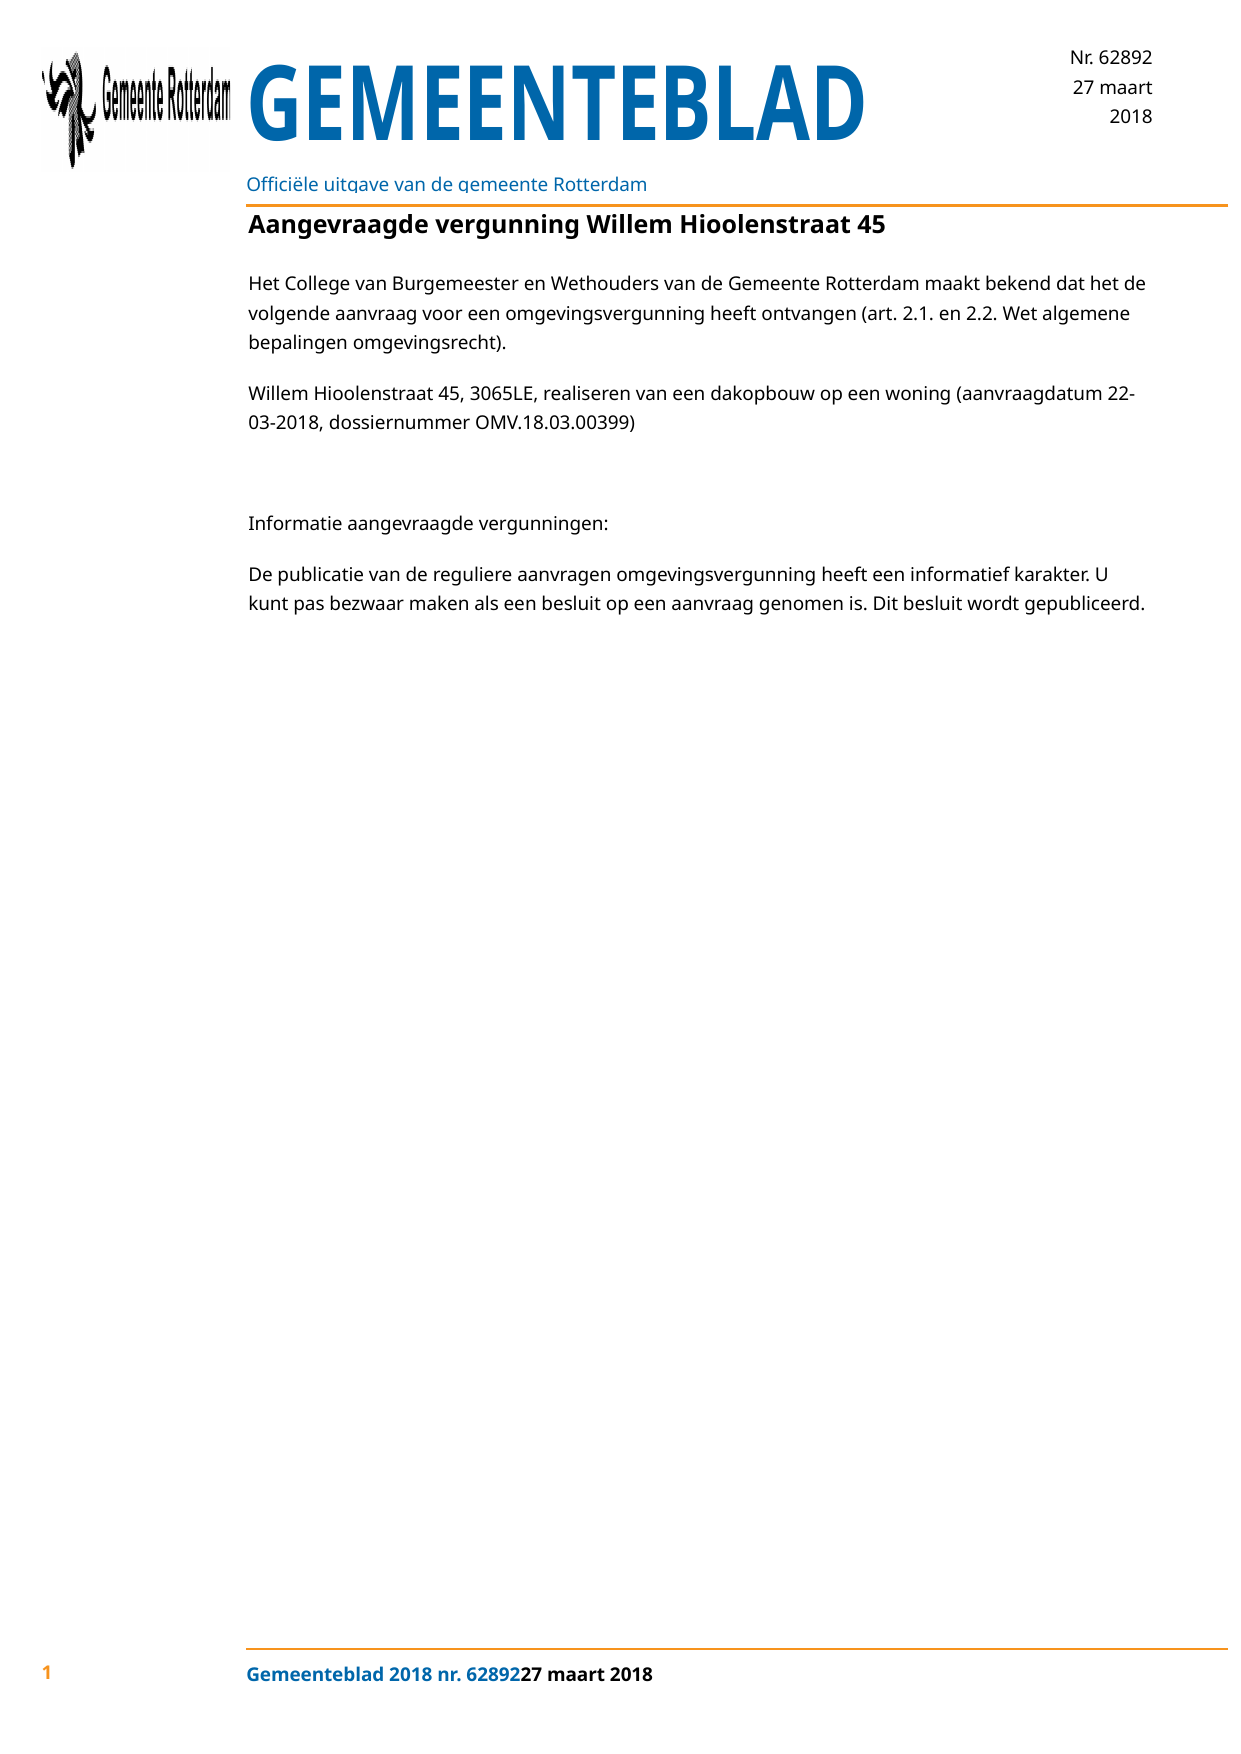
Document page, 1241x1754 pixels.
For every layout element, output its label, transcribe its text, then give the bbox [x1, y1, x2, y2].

picture [41, 47, 231, 172]
text De publicatie van de reguliere aanvragen omgevingsvergunning heeft een informatief karakter. U kunt pas bezwaar maken als een besluit op een aanvraag genomen is. Dit besluit wordt gepubliceerd. [248, 561, 1152, 616]
text Willem Hioolenstraat 45, 3065LE, realiseren van een dakopbouw op een woning (aanvraagdatum 22-03-2018, dossiernummer OMV.18.03.00399) [248, 380, 1152, 435]
text Informatie aangevraagde vergunningen: [248, 510, 1152, 536]
text Aangevraagde vergunning Willem Hioolenstraat 45 [248, 207, 1152, 241]
text Het College van Burgemeester en Wethouders van de Gemeente Rotterdam maakt bekend dat het de volgende aanvraag voor een omgevingsvergunning heeft ontvangen (art. 2.1. en 2.2. Wet algemene bepalingen omgevingsrecht). [248, 270, 1152, 355]
